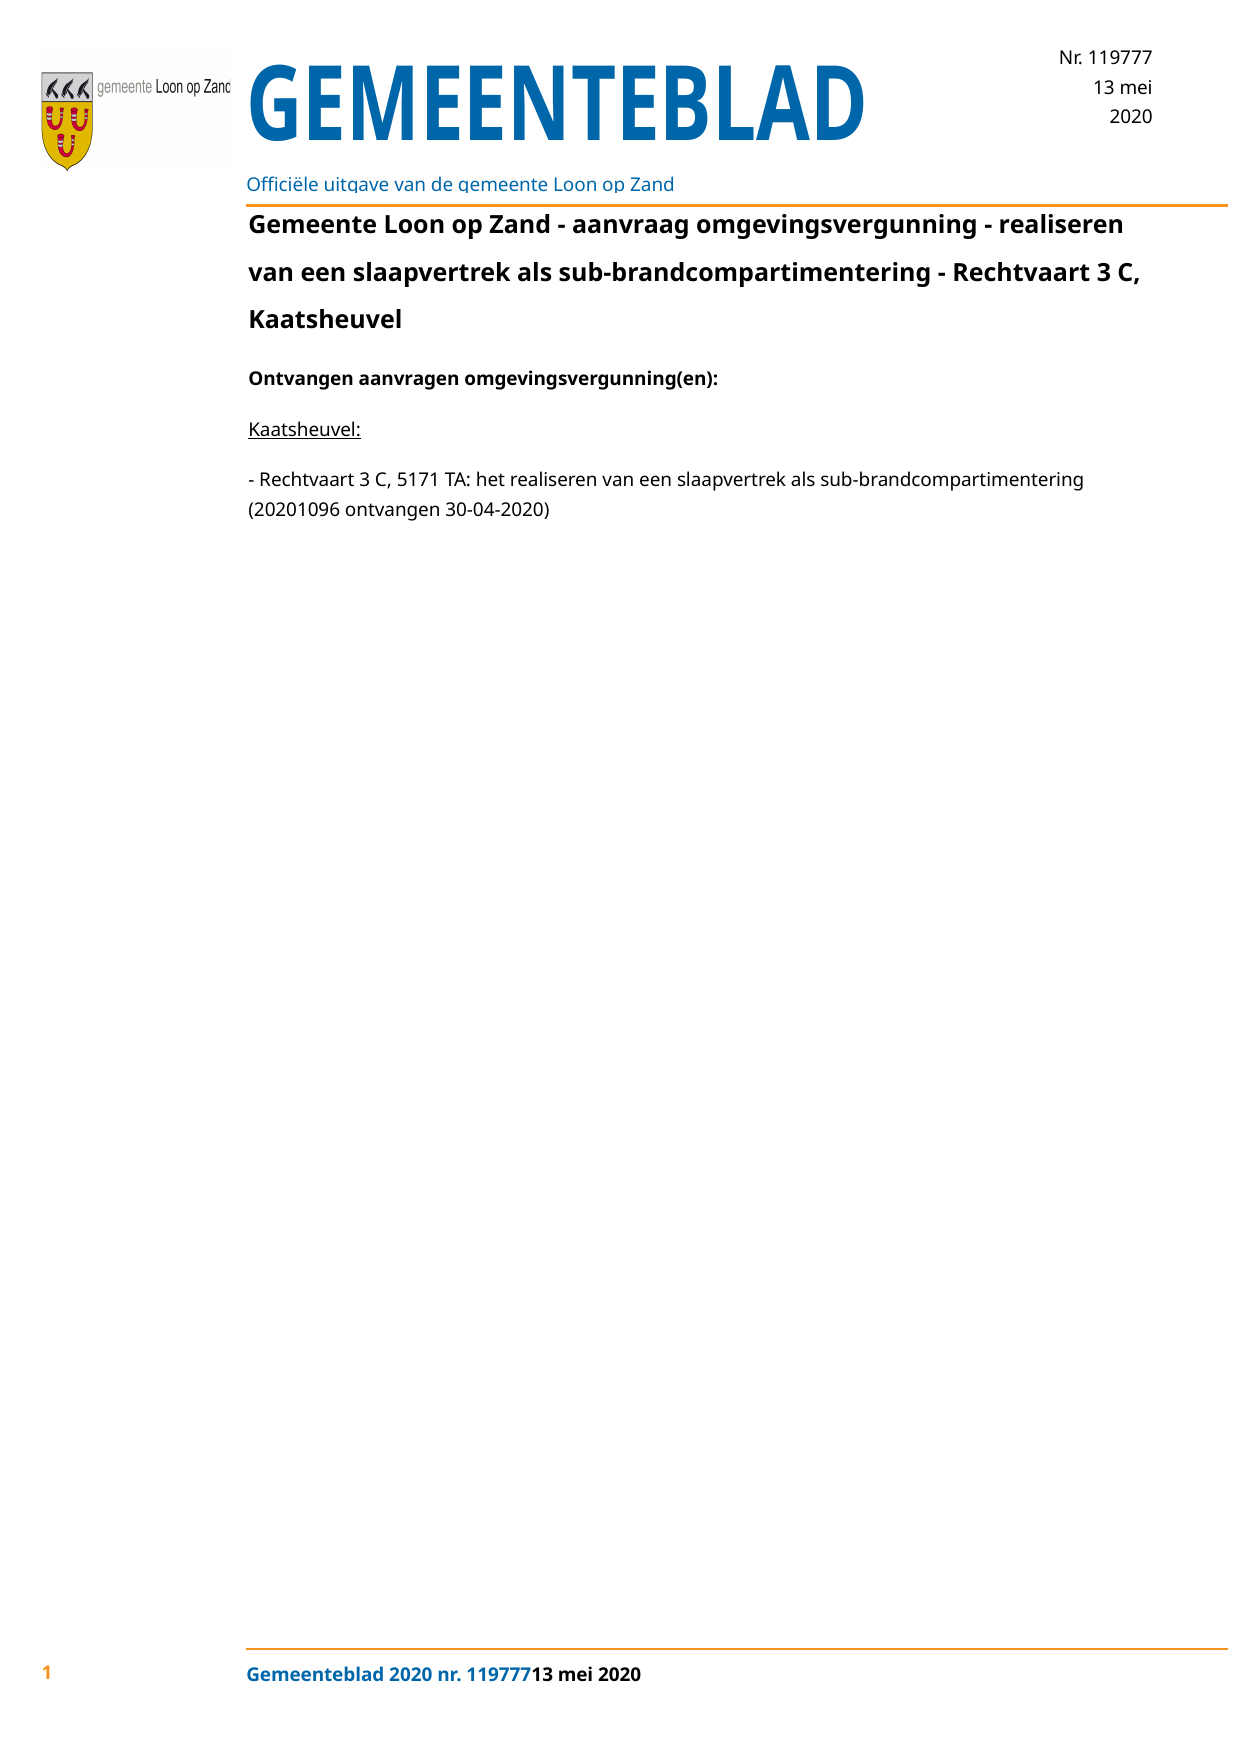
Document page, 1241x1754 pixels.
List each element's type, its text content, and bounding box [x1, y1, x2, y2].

text - Rechtvaart 3 C, 5171 TA: het realiseren van een slaapvertrek als sub-brandcompartimentering (20201096 ontvangen 30-04-2020) [248, 466, 1152, 522]
picture [41, 47, 231, 172]
text Gemeente Loon op Zand - aanvraag omgevingsvergunning - realiseren van een slaapvertrek als sub-brandcompartimentering - Rechtvaart 3 C, Kaatsheuvel [248, 207, 1152, 336]
text Kaatsheuvel: [248, 416, 1152, 442]
text Ontvangen aanvragen omgevingsvergunning(en): [248, 366, 1152, 391]
